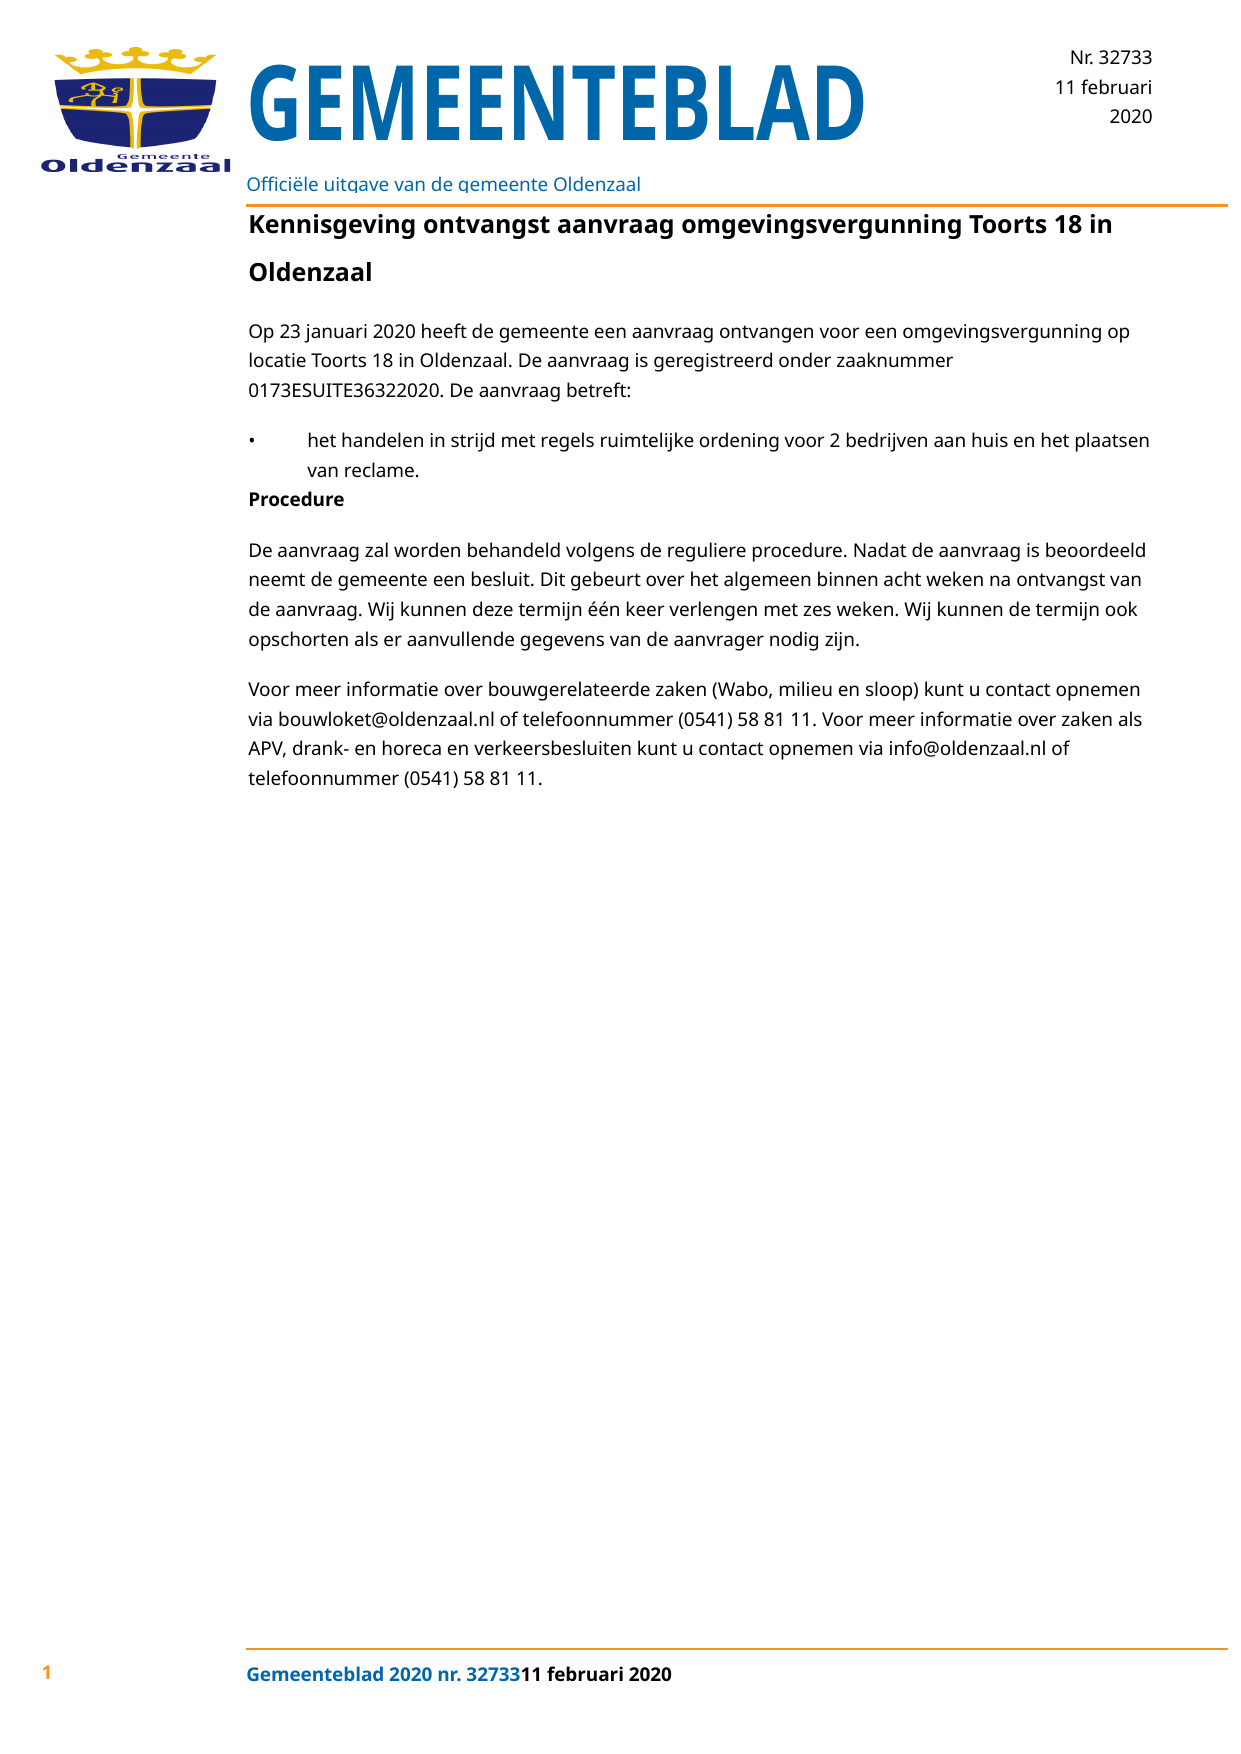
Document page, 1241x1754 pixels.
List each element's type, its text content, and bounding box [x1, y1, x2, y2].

text Voor meer informatie over bouwgerelateerde zaken (Wabo, milieu en sloop) kunt u contact opnemen via bouwloket@oldenzaal.nl of telefoonnummer (0541) 58 81 11. Voor meer informatie over zaken als APV, drank- en horeca en verkeersbesluiten kunt u contact opnemen via info@oldenzaal.nl of telefoonnummer (0541) 58 81 11. [248, 676, 1152, 791]
list het handelen in strijd met regels ruimtelijke ordening voor 2 bedrijven aan huis en het plaatsen van reclame. [248, 427, 1152, 483]
text De aanvraag zal worden behandeld volgens de reguliere procedure. Nadat de aanvraag is beoordeeld neemt de gemeente een besluit. Dit gebeurt over het algemeen binnen acht weken na ontvangst van de aanvraag. Wij kunnen deze termijn één keer verlengen met zes weken. Wij kunnen de termijn ook opschorten als er aanvullende gegevens van de aanvrager nodig zijn. [248, 537, 1152, 652]
text Procedure [248, 487, 1152, 512]
text Op 23 januari 2020 heeft de gemeente een aanvraag ontvangen voor een omgevingsvergunning op locatie Toorts 18 in Oldenzaal. De aanvraag is geregistreerd onder zaaknummer 0173ESUITE36322020. De aanvraag betreft: [248, 318, 1152, 403]
text Kennisgeving ontvangst aanvraag omgevingsvergunning Toorts 18 in Oldenzaal [248, 207, 1152, 288]
picture [41, 47, 231, 172]
